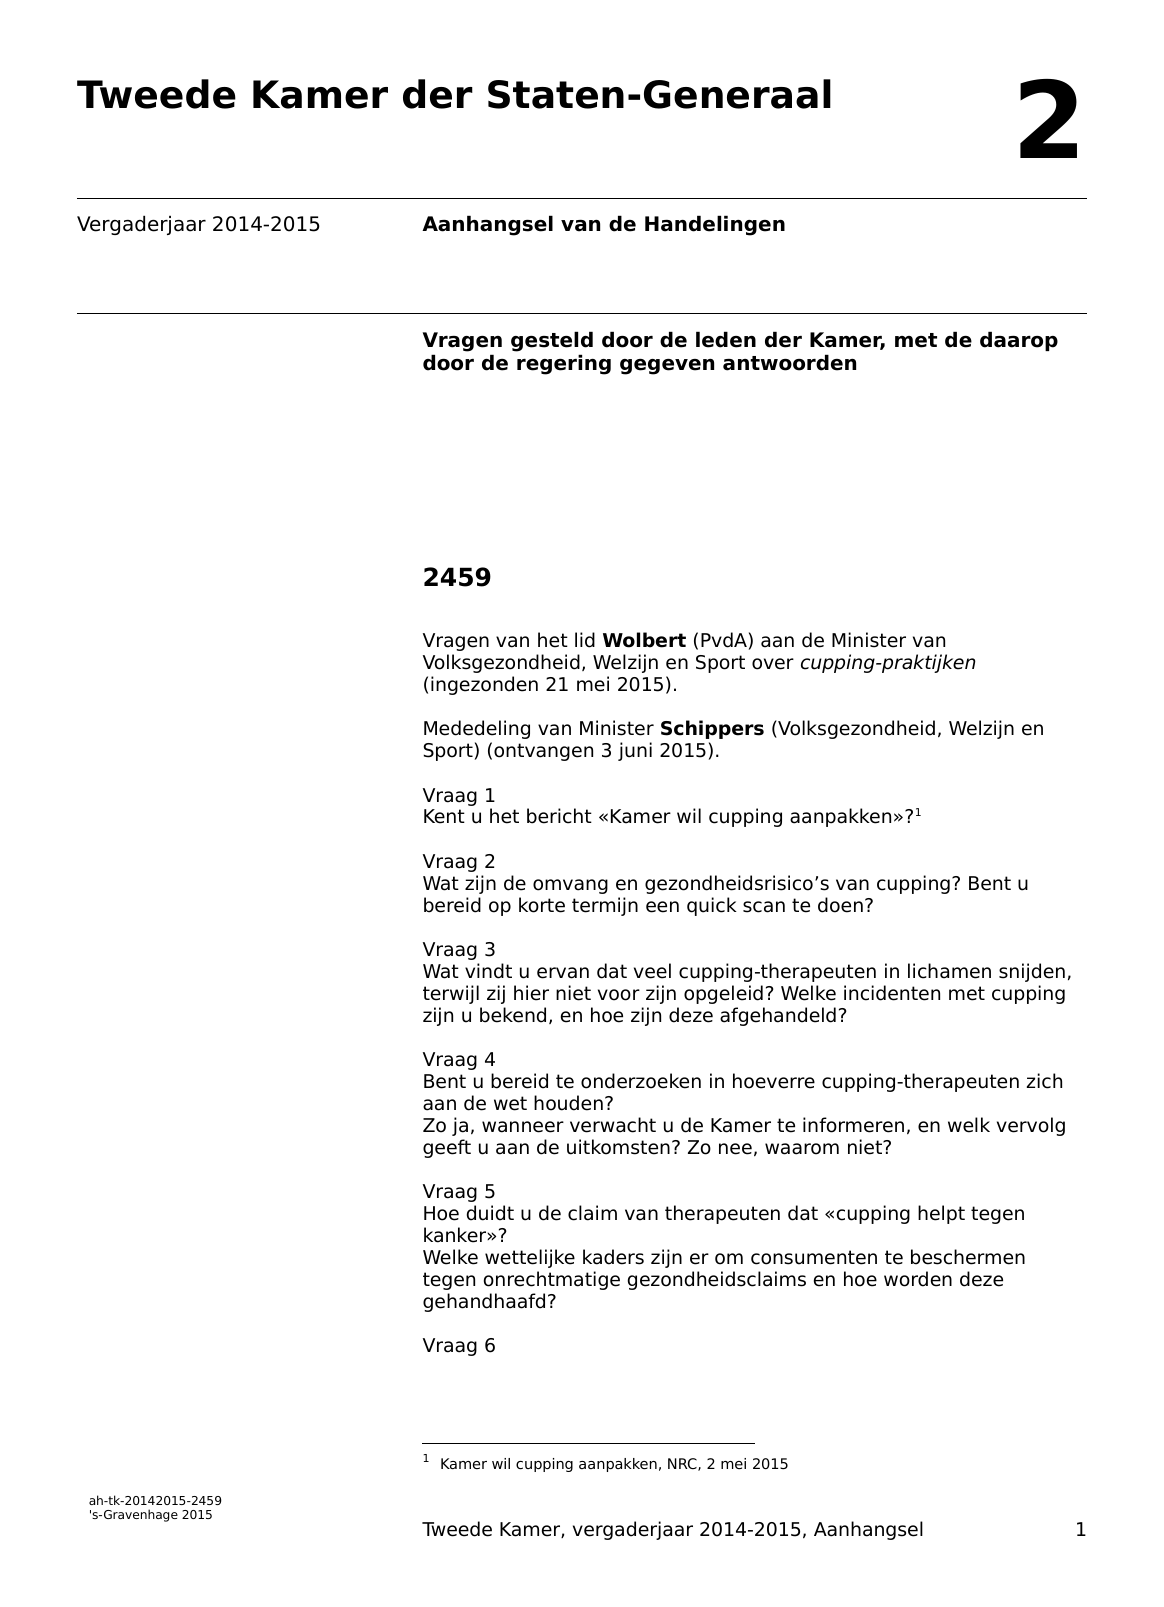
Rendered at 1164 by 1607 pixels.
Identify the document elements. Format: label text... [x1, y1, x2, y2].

text Welke wettelijke kaders zijn er om consumenten te beschermen tegen onrechtmatige gezondheidsclaims en hoe worden deze gehandhaafd? [422, 1247, 1087, 1313]
text Kent u het bericht «Kamer wil cupping aanpakken»? [422, 806, 1087, 828]
text Vragen van het lid Wolbert (PvdA) aan de Minister van Volksgezondheid, Welzijn en Sport over cupping-praktijken (ingezonden 21 mei 2015). [422, 630, 1087, 696]
text 's-Gravenhage 2015 [88, 1508, 323, 1522]
text Zo ja, wanneer verwacht u de Kamer te informeren, en welk vervolg geeft u aan de uitkomsten? Zo nee, waarom niet? [422, 1115, 1087, 1159]
table_cell Vergaderjaar 2014-2015 [77, 199, 422, 313]
text Bent u bereid te onderzoeken in hoeverre cupping-therapeuten zich aan de wet houden? [422, 1071, 1087, 1115]
text Vraag 1 [422, 784, 1087, 806]
text Hoe duidt u de claim van therapeuten dat «cupping helpt tegen kanker»? [422, 1203, 1087, 1247]
text Vraag 4 [422, 1049, 1087, 1071]
table_header 2 [886, 59, 1087, 198]
table_header Tweede Kamer der Staten-Generaal [77, 59, 886, 198]
text Kamer wil cupping aanpakken, NRC, 2 mei 2015 [422, 1452, 1087, 1474]
text Vraag 3 [422, 939, 1087, 961]
text Vraag 2 [422, 851, 1087, 873]
text Mededeling van Minister Schippers (Volksgezondheid, Welzijn en Sport) (ontvangen 3 juni 2015). [422, 718, 1087, 762]
text Vraag 5 [422, 1181, 1087, 1203]
text Wat zijn de omvang en gezondheidsrisico’s van cupping? Bent u bereid op korte termijn een quick scan te doen? [422, 873, 1087, 917]
text ah-tk-20142015-2459 [88, 1494, 323, 1508]
table_cell Vragen gesteld door de leden der Kamer, met de daarop door de regering gegeven antwoorden [422, 314, 1087, 375]
text Vraag 6 [422, 1335, 1087, 1357]
table_cell Aanhangsel van de Handelingen [422, 199, 1087, 313]
text Wat vindt u ervan dat veel cupping-therapeuten in lichamen snijden, terwijl zij hier niet voor zijn opgeleid? Welke incidenten met cupping zijn u bekend, en hoe zijn deze afgehandeld? [422, 961, 1087, 1027]
text 2459 [422, 563, 1087, 592]
table_cell [77, 314, 422, 375]
